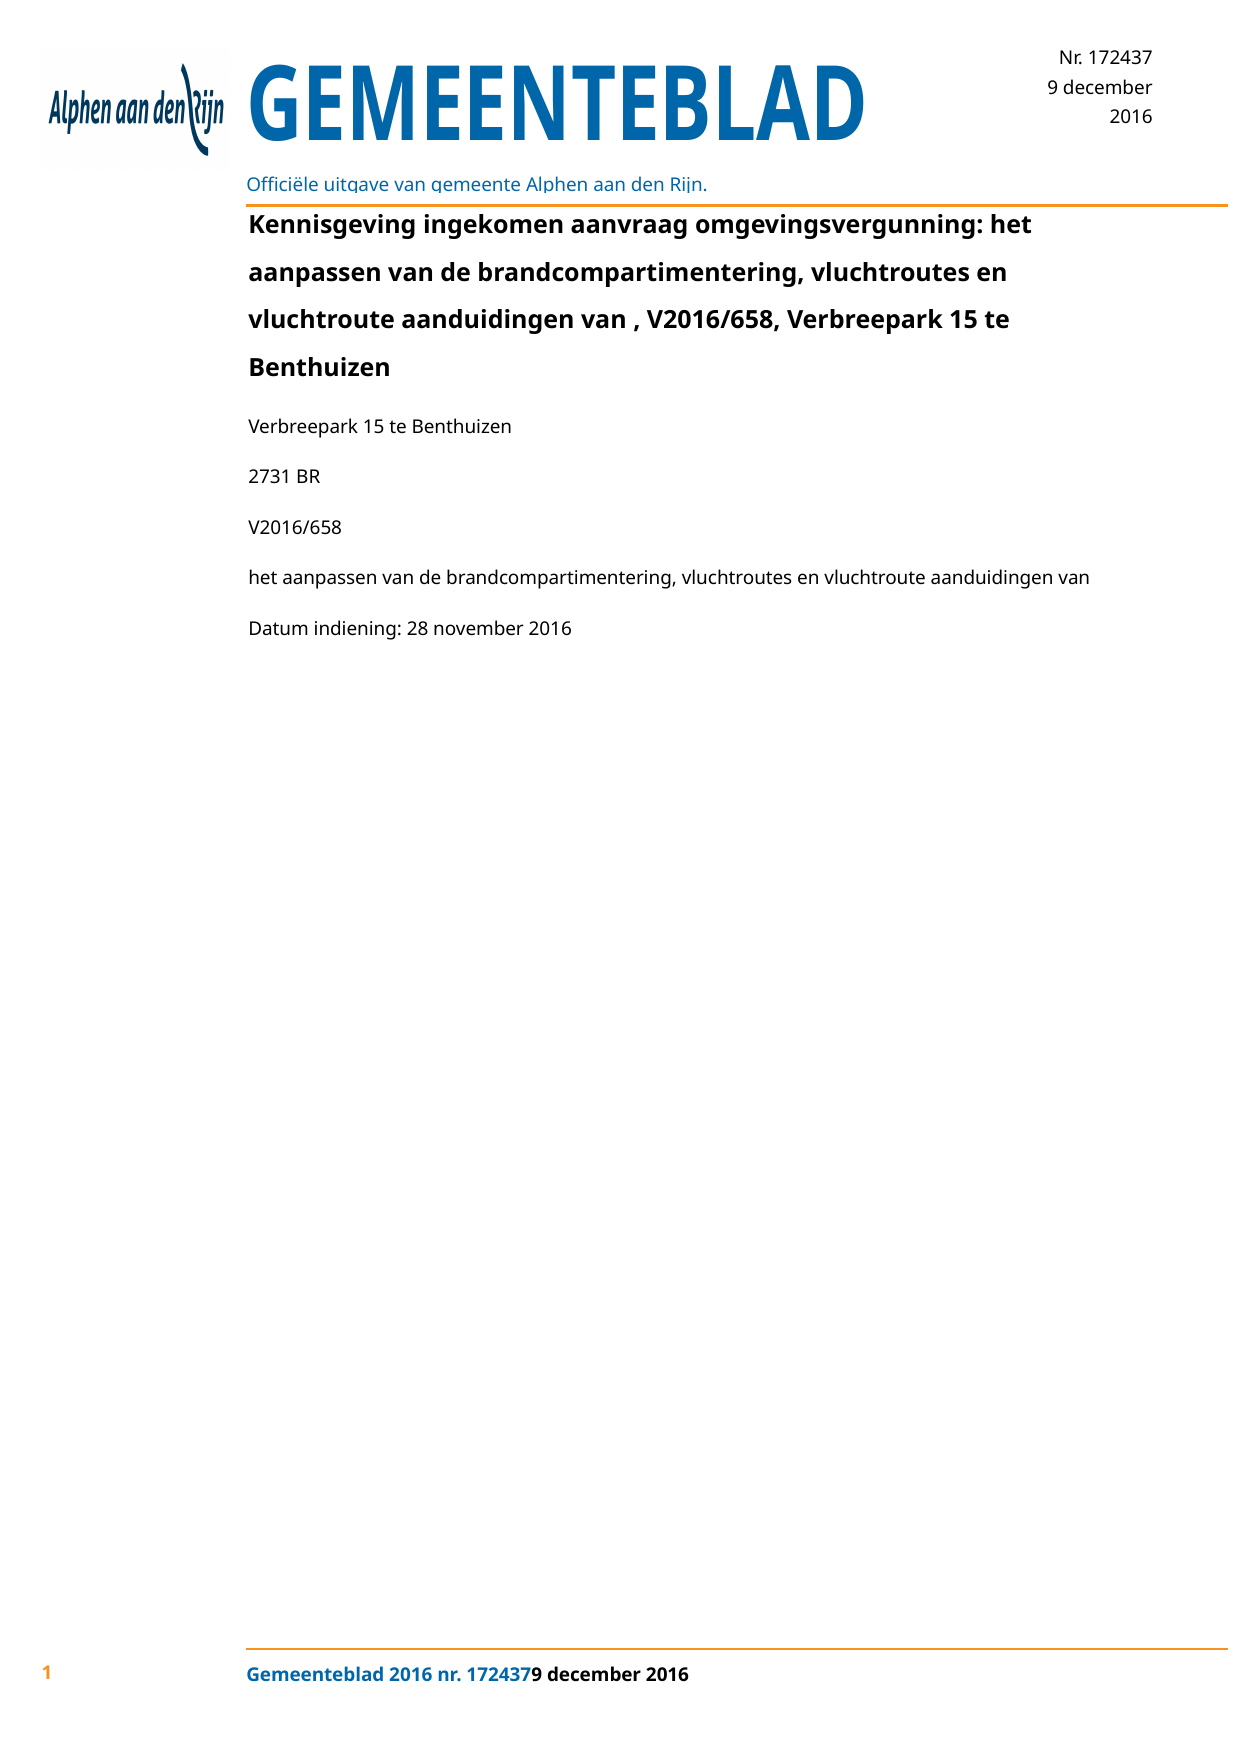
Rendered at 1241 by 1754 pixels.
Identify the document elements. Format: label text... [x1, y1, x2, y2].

text V2016/658 [248, 514, 1152, 540]
text Verbreepark 15 te Benthuizen [248, 413, 1152, 439]
text 2731 BR [248, 463, 1152, 489]
text Datum indiening: 28 november 2016 [248, 615, 1152, 641]
text het aanpassen van de brandcompartimentering, vluchtroutes en vluchtroute aanduidingen van [248, 564, 1152, 590]
picture [41, 47, 231, 172]
text Kennisgeving ingekomen aanvraag omgevingsvergunning: het aanpassen van de brandcompartimentering, vluchtroutes en vluchtroute aanduidingen van , V2016/658, Verbreepark 15 te Benthuizen [248, 207, 1152, 384]
